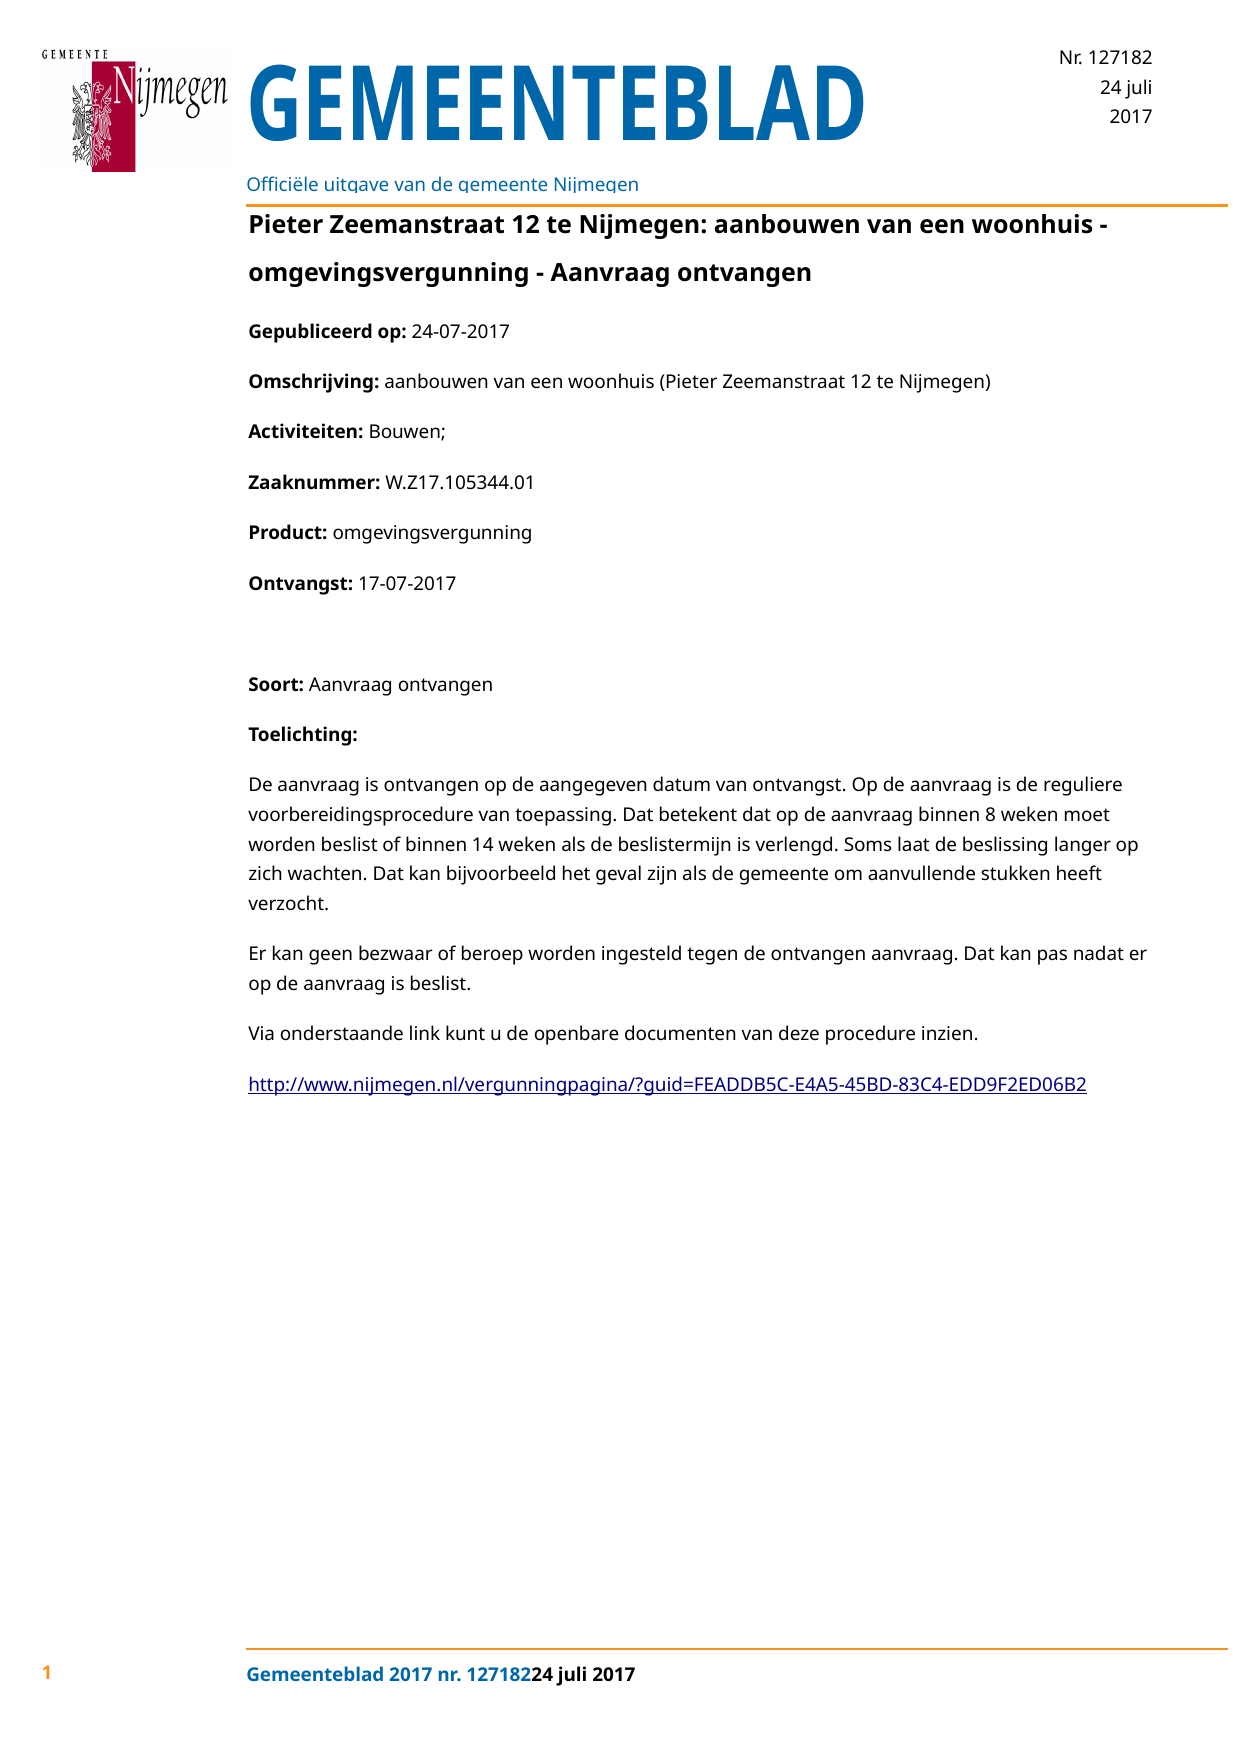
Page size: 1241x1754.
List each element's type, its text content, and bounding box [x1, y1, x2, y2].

text Product: omgevingsvergunning [248, 519, 1152, 545]
text Via onderstaande link kunt u de openbare documenten van deze procedure inzien. [248, 1020, 1152, 1046]
picture [41, 47, 231, 172]
text Activiteiten: Bouwen; [248, 419, 1152, 444]
text http://www.nijmegen.nl/vergunningpagina/?guid=FEADDB5C-E4A5-45BD-83C4-EDD9F2ED06B2 [248, 1071, 1152, 1097]
text Toelichting: [248, 721, 1152, 747]
text De aanvraag is ontvangen op de aangegeven datum van ontvangst. Op de aanvraag is de reguliere voorbereidingsprocedure van toepassing. Dat betekent dat op de aanvraag binnen 8 weken moet worden beslist of binnen 14 weken als de beslistermijn is verlengd. Soms laat de beslissing langer op zich wachten. Dat kan bijvoorbeeld het geval zijn als de gemeente om aanvullende stukken heeft verzocht. [248, 772, 1152, 916]
text Soort: Aanvraag ontvangen [248, 671, 1152, 697]
text Er kan geen bezwaar of beroep worden ingesteld tegen de ontvangen aanvraag. Dat kan pas nadat er op de aanvraag is beslist. [248, 940, 1152, 996]
text Pieter Zeemanstraat 12 te Nijmegen: aanbouwen van een woonhuis - omgevingsvergunning - Aanvraag ontvangen [248, 207, 1152, 288]
text Gepubliceerd op: 24-07-2017 [248, 318, 1152, 344]
text Omschrijving: aanbouwen van een woonhuis (Pieter Zeemanstraat 12 te Nijmegen) [248, 368, 1152, 394]
text Zaaknummer: W.Z17.105344.01 [248, 469, 1152, 495]
text Ontvangst: 17-07-2017 [248, 570, 1152, 596]
